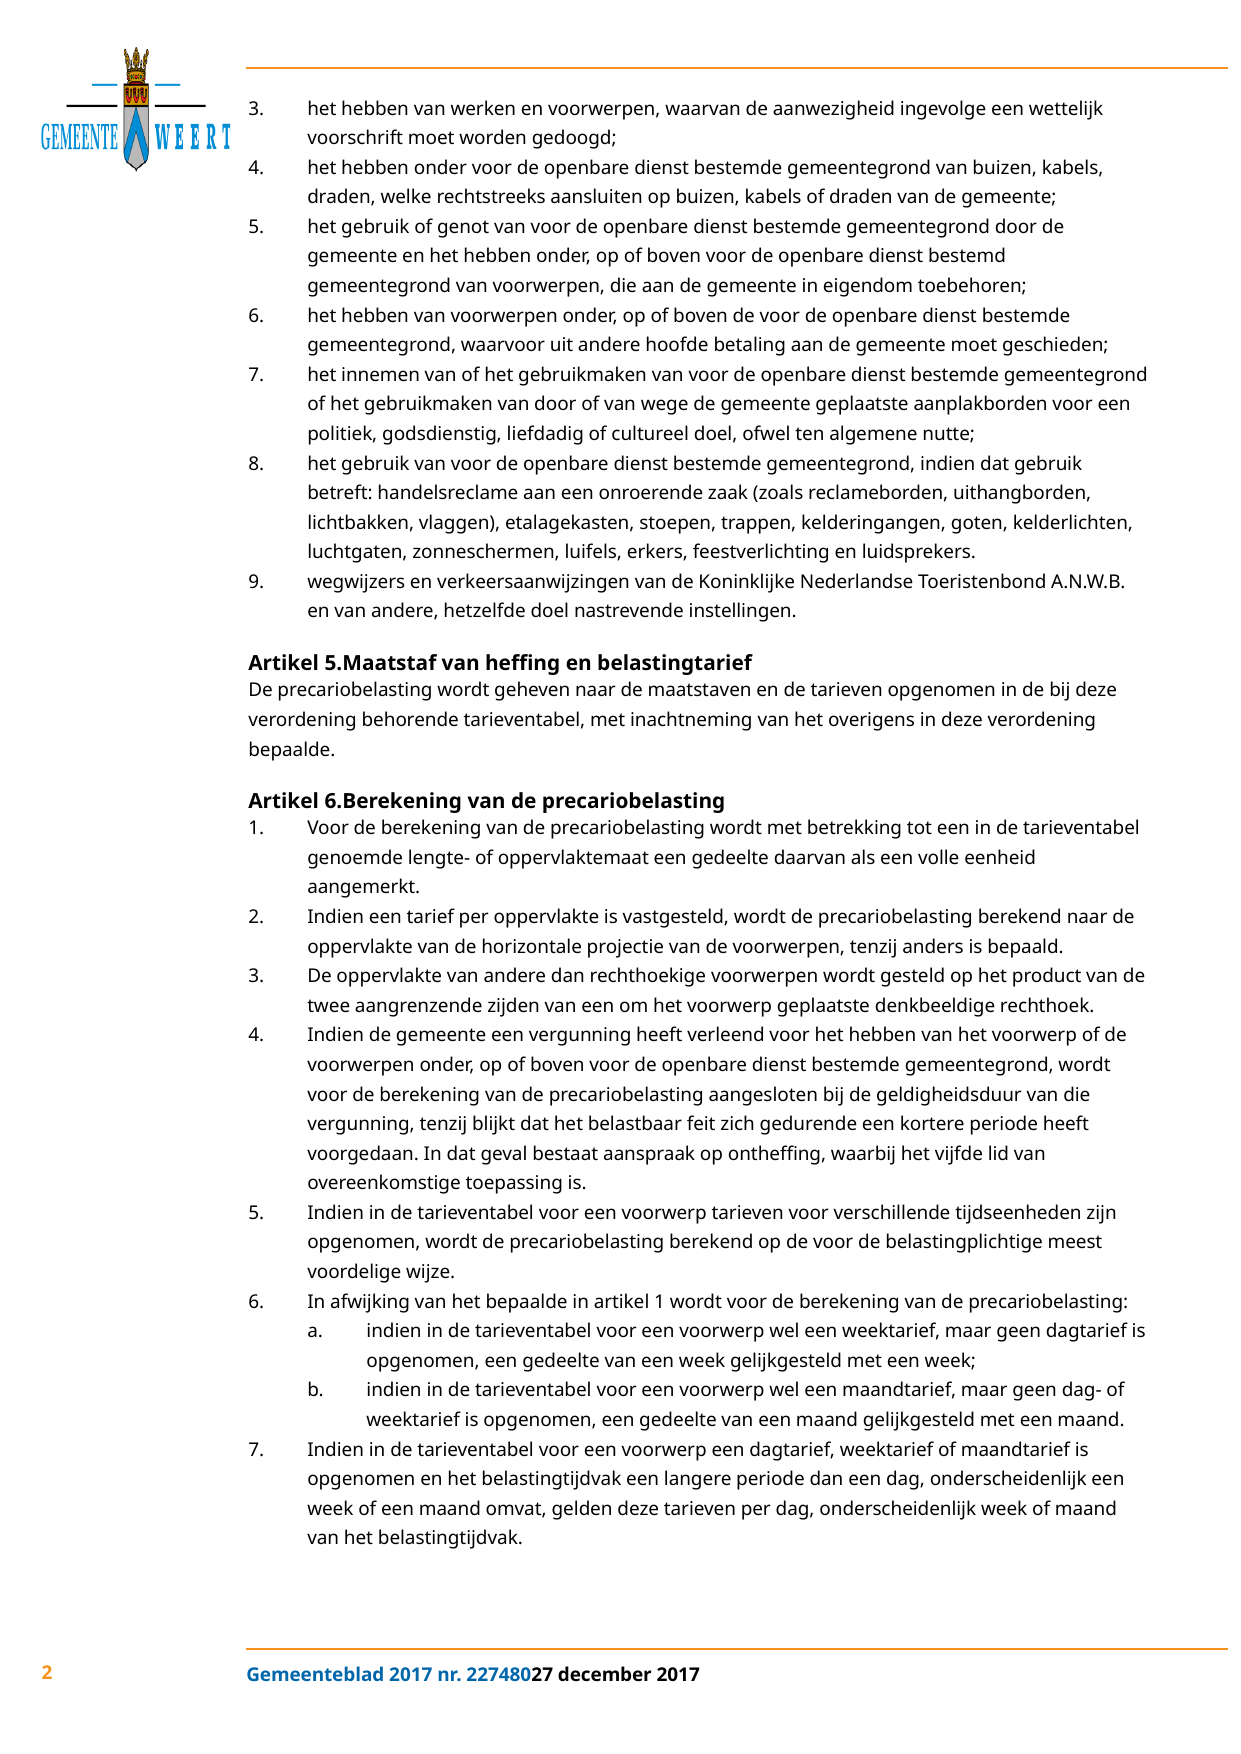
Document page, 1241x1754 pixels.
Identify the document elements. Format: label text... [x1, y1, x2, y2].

list Indien in de tarieventabel voor een voorwerp een dagtarief, weektarief of maandtarief is opgenomen en het belastingtijdvak een langere periode dan een dag, onderscheidenlijk een week of een maand omvat, gelden deze tarieven per dag, onderscheidenlijk week of maand van het belastingtijdvak. [248, 1436, 1152, 1550]
list indien in de tarieventabel voor een voorwerp wel een maandtarief, maar geen dag- of weektarief is opgenomen, een gedeelte van een maand gelijkgesteld met een maand. [307, 1377, 1152, 1432]
list het gebruik of genot van voor de openbare dienst bestemde gemeentegrond door de gemeente en het hebben onder, op of boven voor de openbare dienst bestemd gemeentegrond van voorwerpen, die aan de gemeente in eigendom toebehoren; [248, 213, 1152, 298]
list Indien de gemeente een vergunning heeft verleend voor het hebben van het voorwerp of de voorwerpen onder, op of boven voor de openbare dienst bestemde gemeentegrond, wordt voor de berekening van de precariobelasting aangesloten bij de geldigheidsduur van die vergunning, tenzij blijkt dat het belastbaar feit zich gedurende een kortere periode heeft voorgedaan. In dat geval bestaat aanspraak op ontheffing, waarbij het vijfde lid van overeenkomstige toepassing is. [248, 1022, 1152, 1195]
list In afwijking van het bepaalde in artikel 1 wordt voor de berekening van de precariobelasting: [248, 1288, 1152, 1314]
list Indien een tarief per oppervlakte is vastgesteld, wordt de precariobelasting berekend naar de oppervlakte van de horizontale projectie van de voorwerpen, tenzij anders is bepaald. [248, 903, 1152, 959]
list het hebben onder voor de openbare dienst bestemde gemeentegrond van buizen, kabels, draden, welke rechtstreeks aansluiten op buizen, kabels of draden van de gemeente; [248, 154, 1152, 209]
picture [41, 47, 231, 172]
list het hebben van werken en voorwerpen, waarvan de aanwezigheid ingevolge een wettelijk voorschrift moet worden gedoogd; [248, 95, 1152, 150]
list het innemen van of het gebruikmaken van voor de openbare dienst bestemde gemeentegrond of het gebruikmaken van door of van wege de gemeente geplaatste aanplakborden voor een politiek, godsdienstig, liefdadig of cultureel doel, ofwel ten algemene nutte; [248, 361, 1152, 446]
list Voor de berekening van de precariobelasting wordt met betrekking tot een in de tarieventabel genoemde lengte- of oppervlaktemaat een gedeelte daarvan als een volle eenheid aangemerkt. [248, 814, 1152, 899]
text Artikel 6.Berekening van de precariobelasting [248, 786, 1152, 814]
list wegwijzers en verkeersaanwijzingen van de Koninklijke Nederlandse Toeristenbond A.N.W.B. en van andere, hetzelfde doel nastrevende instellingen. [248, 568, 1152, 623]
text De precariobelasting wordt geheven naar de maatstaven en de tarieven opgenomen in de bij deze verordening behorende tarieventabel, met inachtneming van het overigens in deze verordening bepaalde. [248, 677, 1152, 761]
list het gebruik van voor de openbare dienst bestemde gemeentegrond, indien dat gebruik betreft: handelsreclame aan een onroerende zaak (zoals reclameborden, uithangborden, lichtbakken, vlaggen), etalagekasten, stoepen, trappen, kelderingangen, goten, kelderlichten, luchtgaten, zonneschermen, luifels, erkers, feestverlichting en luidsprekers. [248, 450, 1152, 564]
list De oppervlakte van andere dan rechthoekige voorwerpen wordt gesteld op het product van de twee aangrenzende zijden van een om het voorwerp geplaatste denkbeeldige rechthoek. [248, 962, 1152, 1018]
list indien in de tarieventabel voor een voorwerp wel een weektarief, maar geen dagtarief is opgenomen, een gedeelte van een week gelijkgesteld met een week; [307, 1317, 1152, 1373]
text Artikel 5.Maatstaf van heffing en belastingtarief [248, 648, 1152, 677]
list Indien in de tarieventabel voor een voorwerp tarieven voor verschillende tijdseenheden zijn opgenomen, wordt de precariobelasting berekend op de voor de belastingplichtige meest voordelige wijze. [248, 1199, 1152, 1284]
list het hebben van voorwerpen onder, op of boven de voor de openbare dienst bestemde gemeentegrond, waarvoor uit andere hoofde betaling aan de gemeente moet geschieden; [248, 302, 1152, 357]
